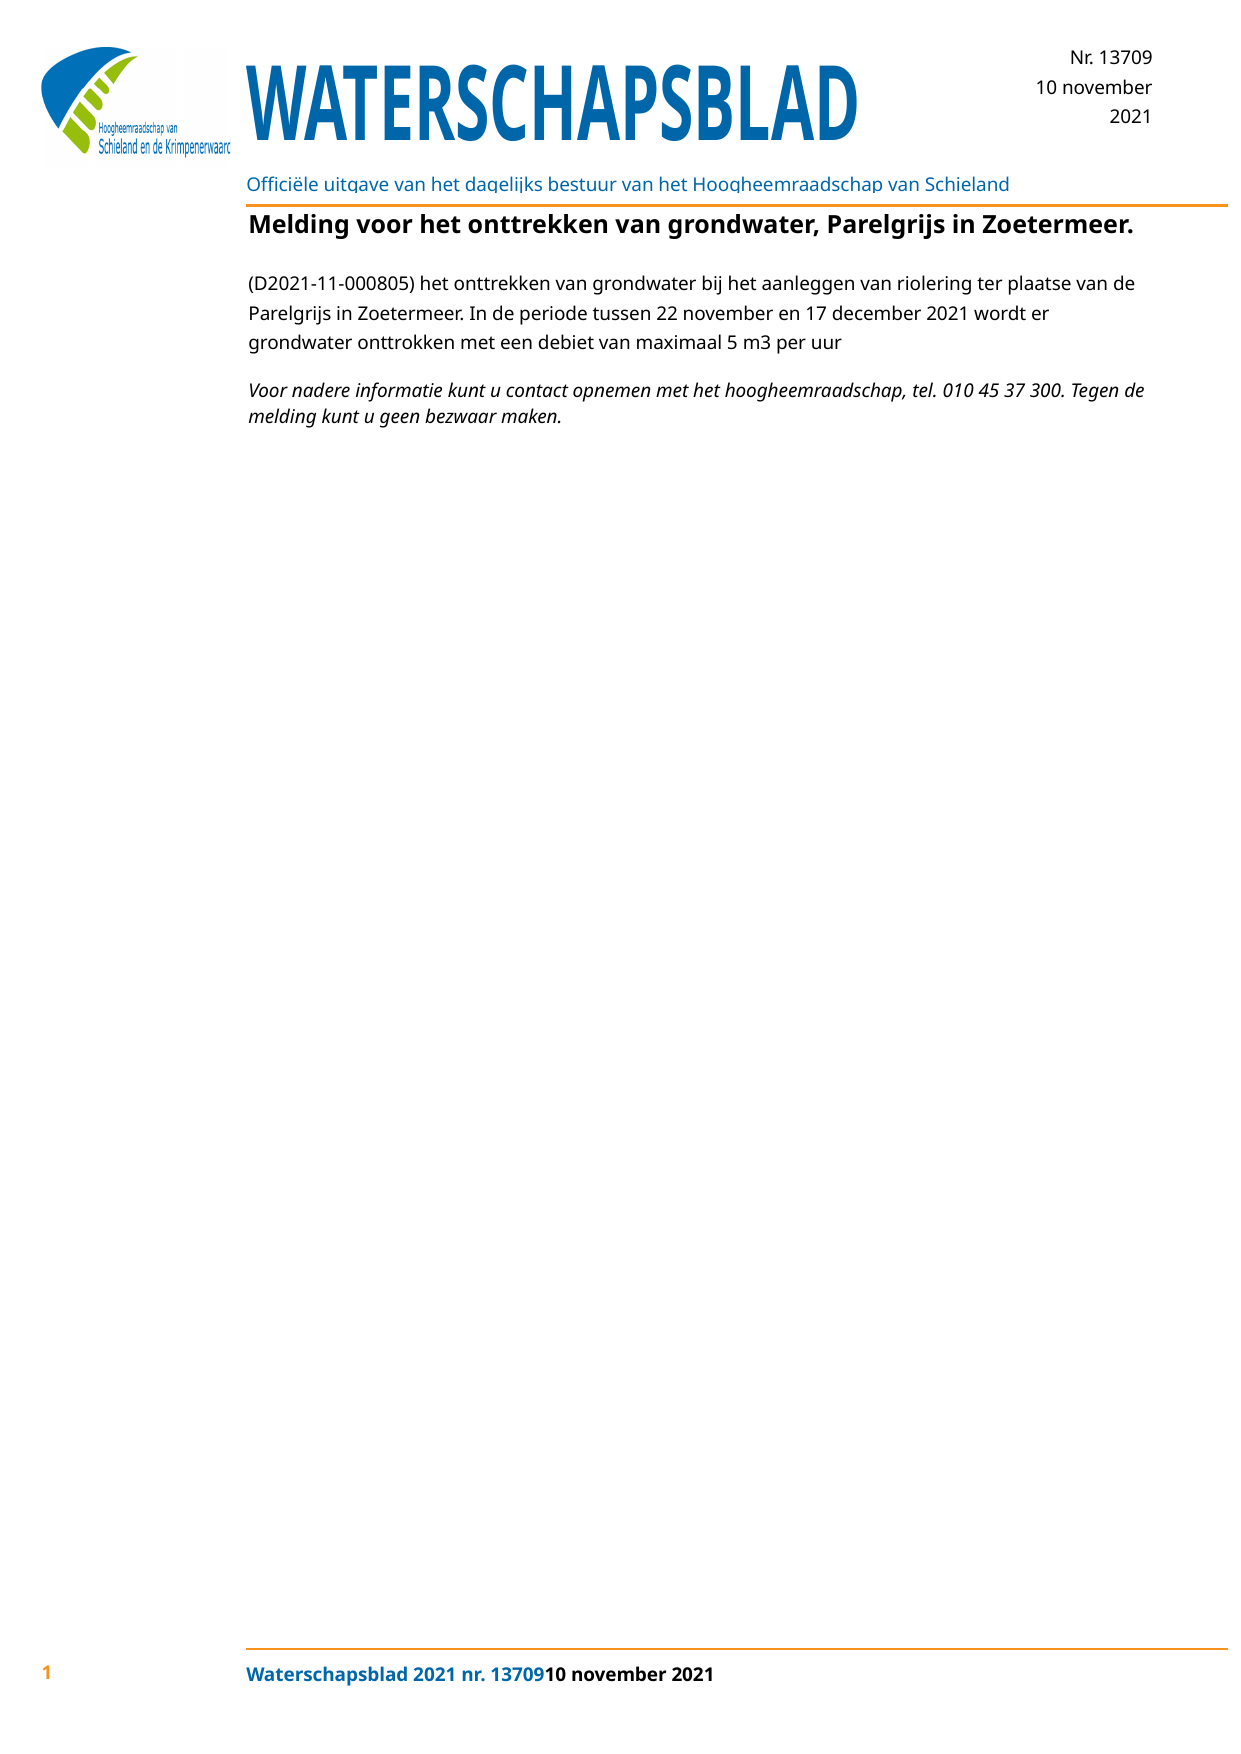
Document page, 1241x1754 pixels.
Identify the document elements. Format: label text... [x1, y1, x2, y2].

text Voor nadere informatie kunt u contact opnemen met het hoogheemraadschap, tel. 010 45 37 300. Tegen de melding kunt u geen bezwaar maken. [248, 377, 1152, 429]
picture [41, 47, 231, 172]
text Melding voor het onttrekken van grondwater, Parelgrijs in Zoetermeer. [248, 207, 1152, 241]
text (D2021-11-000805) het onttrekken van grondwater bij het aanleggen van riolering ter plaatse van de Parelgrijs in Zoetermeer. In de periode tussen 22 november en 17 december 2021 wordt er grondwater onttrokken met een debiet van maximaal 5 m3 per uur [248, 270, 1152, 355]
